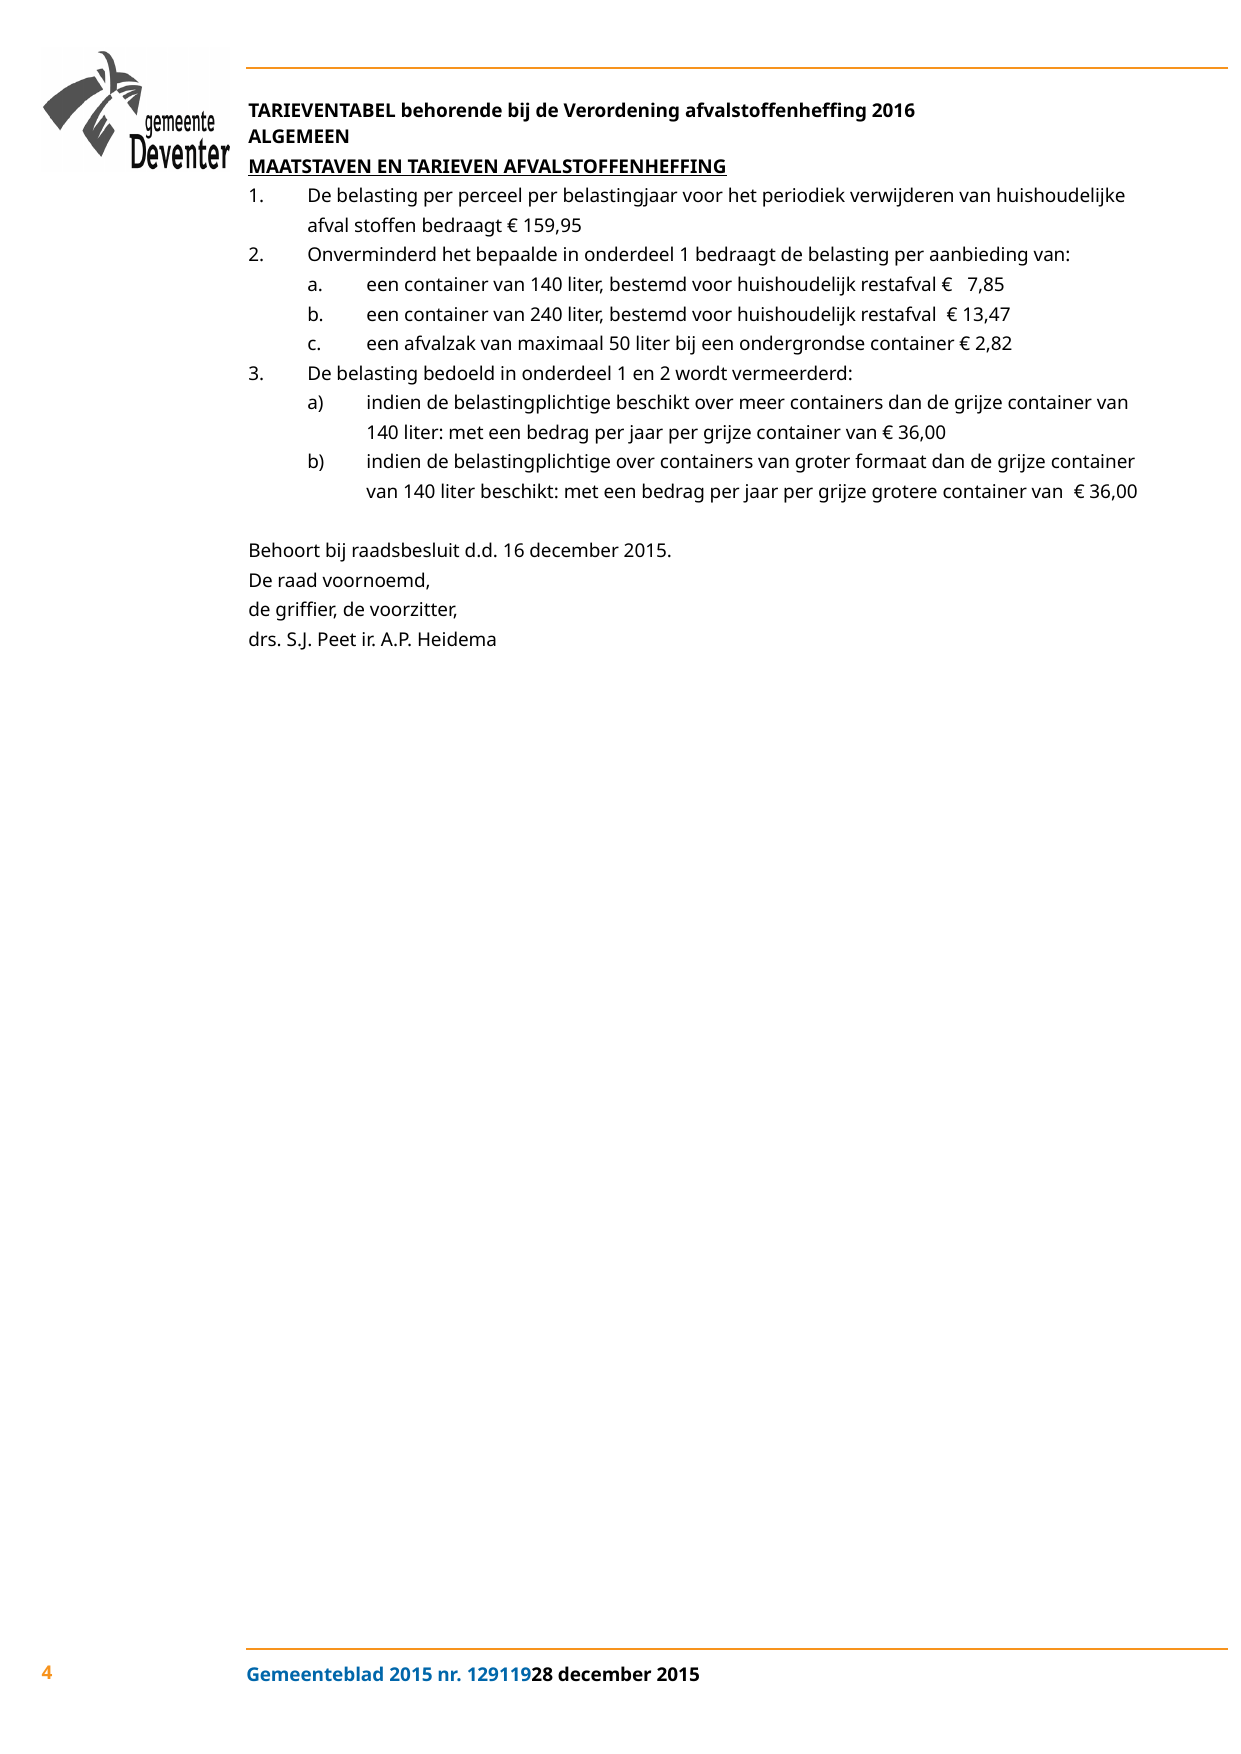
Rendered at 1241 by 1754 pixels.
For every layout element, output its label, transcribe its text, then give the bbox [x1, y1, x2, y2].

text de griffier, de voorzitter, [248, 597, 1152, 622]
text TARIEVENTABEL behorende bij de Verordening afvalstoffenheffing 2016 [248, 95, 1152, 123]
list indien de belastingplichtige over containers van groter formaat dan de grijze container van 140 liter beschikt: met een bedrag per jaar per grijze grotere container van € 36,00 [307, 449, 1152, 504]
list een container van 240 liter, bestemd voor huishoudelijk restafval € 13,47 [307, 301, 1152, 327]
list De belasting per perceel per belastingjaar voor het periodiek verwijderen van huishoudelijke afval stoffen bedraagt € 159,95 [248, 182, 1152, 238]
text Behoort bij raadsbesluit d.d. 16 december 2015. [248, 537, 1152, 563]
list Onverminderd het bepaalde in onderdeel 1 bedraagt de belasting per aanbieding van: [248, 242, 1152, 267]
picture [41, 47, 231, 172]
list een afvalzak van maximaal 50 liter bij een ondergrondse container € 2,82 [307, 330, 1152, 356]
list een container van 140 liter, bestemd voor huishoudelijk restafval € 7,85 [307, 271, 1152, 297]
text drs. S.J. Peet ir. A.P. Heidema [248, 626, 1152, 652]
text MAATSTAVEN EN TARIEVEN AFVALSTOFFENHEFFING [248, 153, 1152, 179]
list De belasting bedoeld in onderdeel 1 en 2 wordt vermeerderd: [248, 360, 1152, 386]
list indien de belastingplichtige beschikt over meer containers dan de grijze container van 140 liter: met een bedrag per jaar per grijze container van € 36,00 [307, 389, 1152, 445]
text De raad voornoemd, [248, 567, 1152, 593]
text ALGEMEEN [248, 123, 1152, 149]
